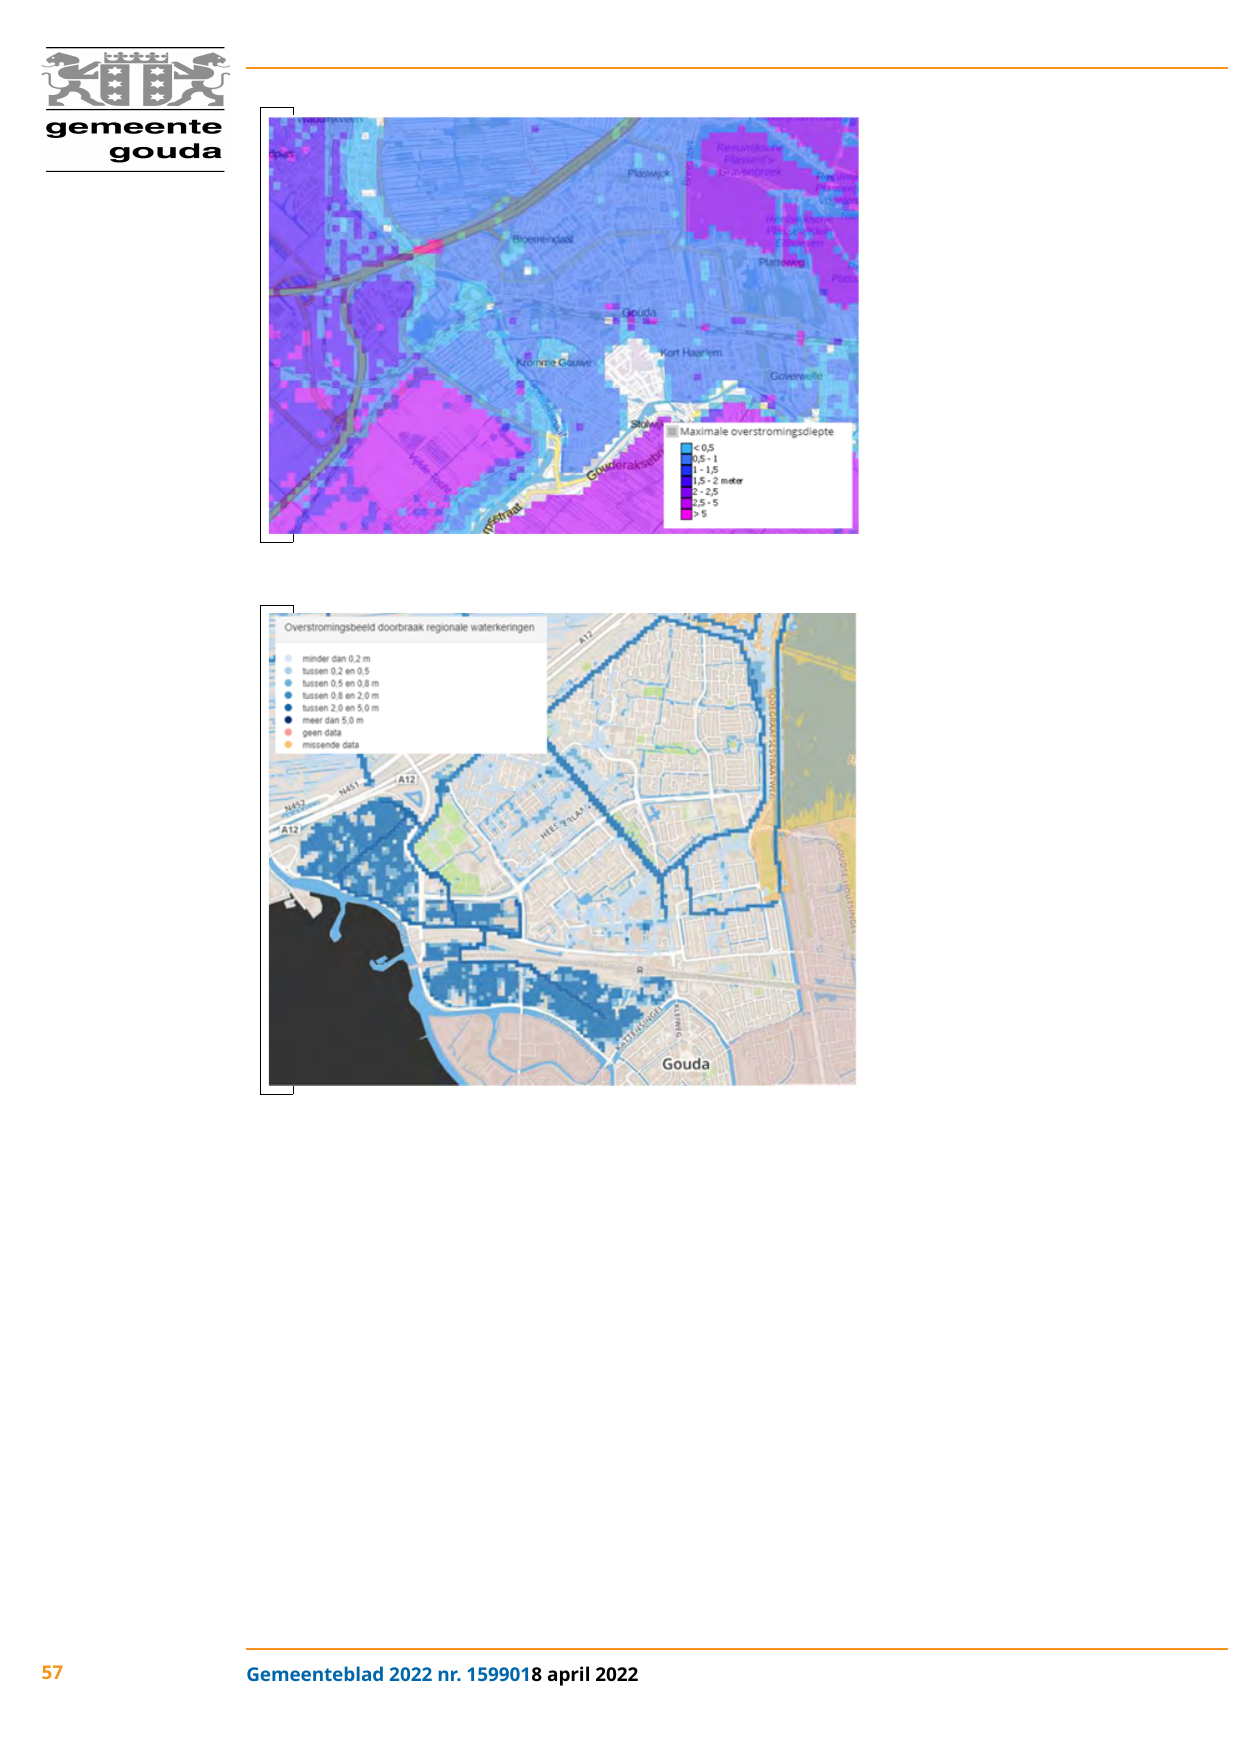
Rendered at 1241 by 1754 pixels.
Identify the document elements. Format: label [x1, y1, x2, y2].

picture [268, 613, 860, 1086]
picture [268, 115, 860, 534]
picture [41, 47, 231, 172]
